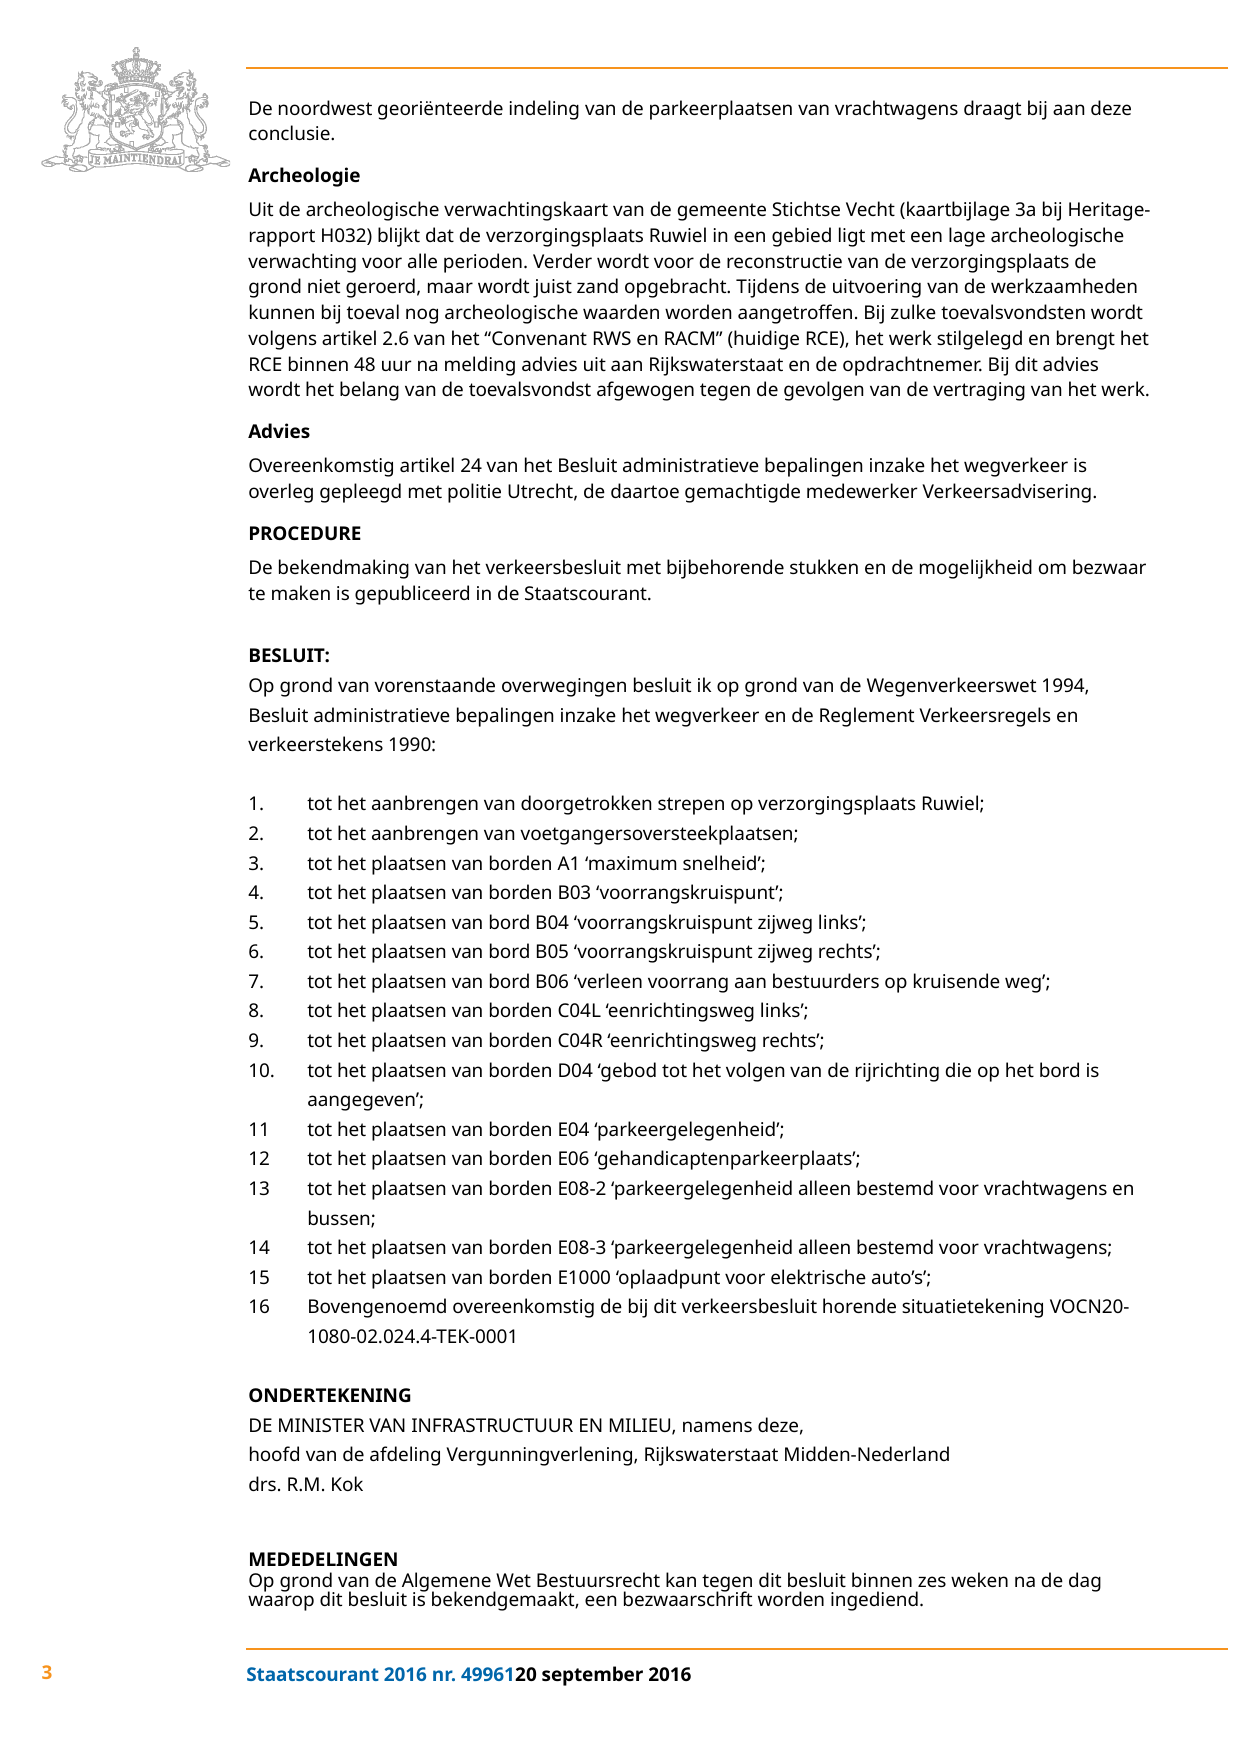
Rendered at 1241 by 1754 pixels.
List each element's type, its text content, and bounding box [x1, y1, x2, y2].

list tot het plaatsen van borden E08-3 ‘parkeergelegenheid alleen bestemd voor vrachtwagens; [248, 1234, 1152, 1260]
list tot het plaatsen van borden D04 ‘gebod tot het volgen van de rijrichting die op het bord is aangegeven’; [248, 1057, 1152, 1112]
list tot het plaatsen van borden C04L ‘eenrichtingsweg links’; [248, 998, 1152, 1023]
list tot het plaatsen van borden B03 ‘voorrangskruispunt’; [248, 879, 1152, 905]
text Archeologie [248, 162, 1152, 188]
text DE MINISTER VAN INFRASTRUCTUUR EN MILIEU, namens deze, [248, 1412, 1152, 1437]
list tot het plaatsen van borden E1000 ‘oplaadpunt voor elektrische auto’s’; [248, 1264, 1152, 1289]
text PROCEDURE [248, 520, 1152, 546]
text Uit de archeologische verwachtingskaart van de gemeente Stichtse Vecht (kaartbijlage 3a bij Heritage-rapport H032) blijkt dat de verzorgingsplaats Ruwiel in een gebied ligt met een lage archeologische verwachting voor alle perioden. Verder wordt voor de reconstructie van de verzorgingsplaats de grond niet geroerd, maar wordt juist zand opgebracht. Tijdens de uitvoering van de werkzaamheden kunnen bij toeval nog archeologische waarden worden aangetroffen. Bij zulke toevalsvondsten wordt volgens artikel 2.6 van het “Convenant RWS en RACM” (huidige RCE), het werk stilgelegd en brengt het RCE binnen 48 uur na melding advies uit aan Rijkswaterstaat en de opdrachtnemer. Bij dit advies wordt het belang van de toevalsvondst afgewogen tegen de gevolgen van de vertraging van het werk. [248, 196, 1152, 402]
list tot het plaatsen van borden E04 ‘parkeergelegenheid’; [248, 1116, 1152, 1142]
list tot het plaatsen van bord B04 ‘voorrangskruispunt zijweg links’; [248, 909, 1152, 934]
text De bekendmaking van het verkeersbesluit met bijbehorende stukken en de mogelijkheid om bezwaar te maken is gepubliceerd in de Staatscourant. [248, 554, 1152, 606]
text Overeenkomstig artikel 24 van het Besluit administratieve bepalingen inzake het wegverkeer is overleg gepleegd met politie Utrecht, de daartoe gemachtigde medewerker Verkeersadvisering. [248, 452, 1152, 504]
list tot het plaatsen van bord B05 ‘voorrangskruispunt zijweg rechts’; [248, 938, 1152, 964]
picture [41, 47, 231, 172]
text hoofd van de afdeling Vergunningverlening, Rijkswaterstaat Midden-Nederland [248, 1441, 1152, 1467]
text Op grond van de Algemene Wet Bestuursrecht kan tegen dit besluit binnen zes weken na de dag waarop dit besluit is bekendgemaakt, een bezwaarschrift worden ingediend. [248, 1572, 1152, 1610]
text MEDEDELINGEN [248, 1546, 1152, 1572]
text drs. R.M. Kok [248, 1471, 1152, 1497]
list tot het aanbrengen van doorgetrokken strepen op verzorgingsplaats Ruwiel; [248, 791, 1152, 816]
text De noordwest georiënteerde indeling van de parkeerplaatsen van vrachtwagens draagt bij aan deze conclusie. [248, 95, 1152, 146]
list tot het plaatsen van borden E08-2 ‘parkeergelegenheid alleen bestemd voor vrachtwagens en bussen; [248, 1175, 1152, 1230]
list tot het plaatsen van borden E06 ‘gehandicaptenparkeerplaats’; [248, 1146, 1152, 1171]
list tot het aanbrengen van voetgangersoversteekplaatsen; [248, 820, 1152, 846]
list tot het plaatsen van bord B06 ‘verleen voorrang aan bestuurders op kruisende weg’; [248, 968, 1152, 994]
list tot het plaatsen van borden A1 ‘maximum snelheid’; [248, 850, 1152, 875]
text ONDERTEKENING [248, 1382, 1152, 1408]
text Op grond van vorenstaande overwegingen besluit ik op grond van de Wegenverkeerswet 1994, Besluit administratieve bepalingen inzake het wegverkeer en de Reglement Verkeersregels en verkeerstekens 1990: [248, 672, 1152, 757]
text Advies [248, 418, 1152, 444]
list tot het plaatsen van borden C04R ‘eenrichtingsweg rechts’; [248, 1027, 1152, 1053]
list Bovengenoemd overeenkomstig de bij dit verkeersbesluit horende situatietekening VOCN20-1080-02.024.4-TEK-0001 [248, 1293, 1152, 1349]
text BESLUIT: [248, 643, 1152, 668]
